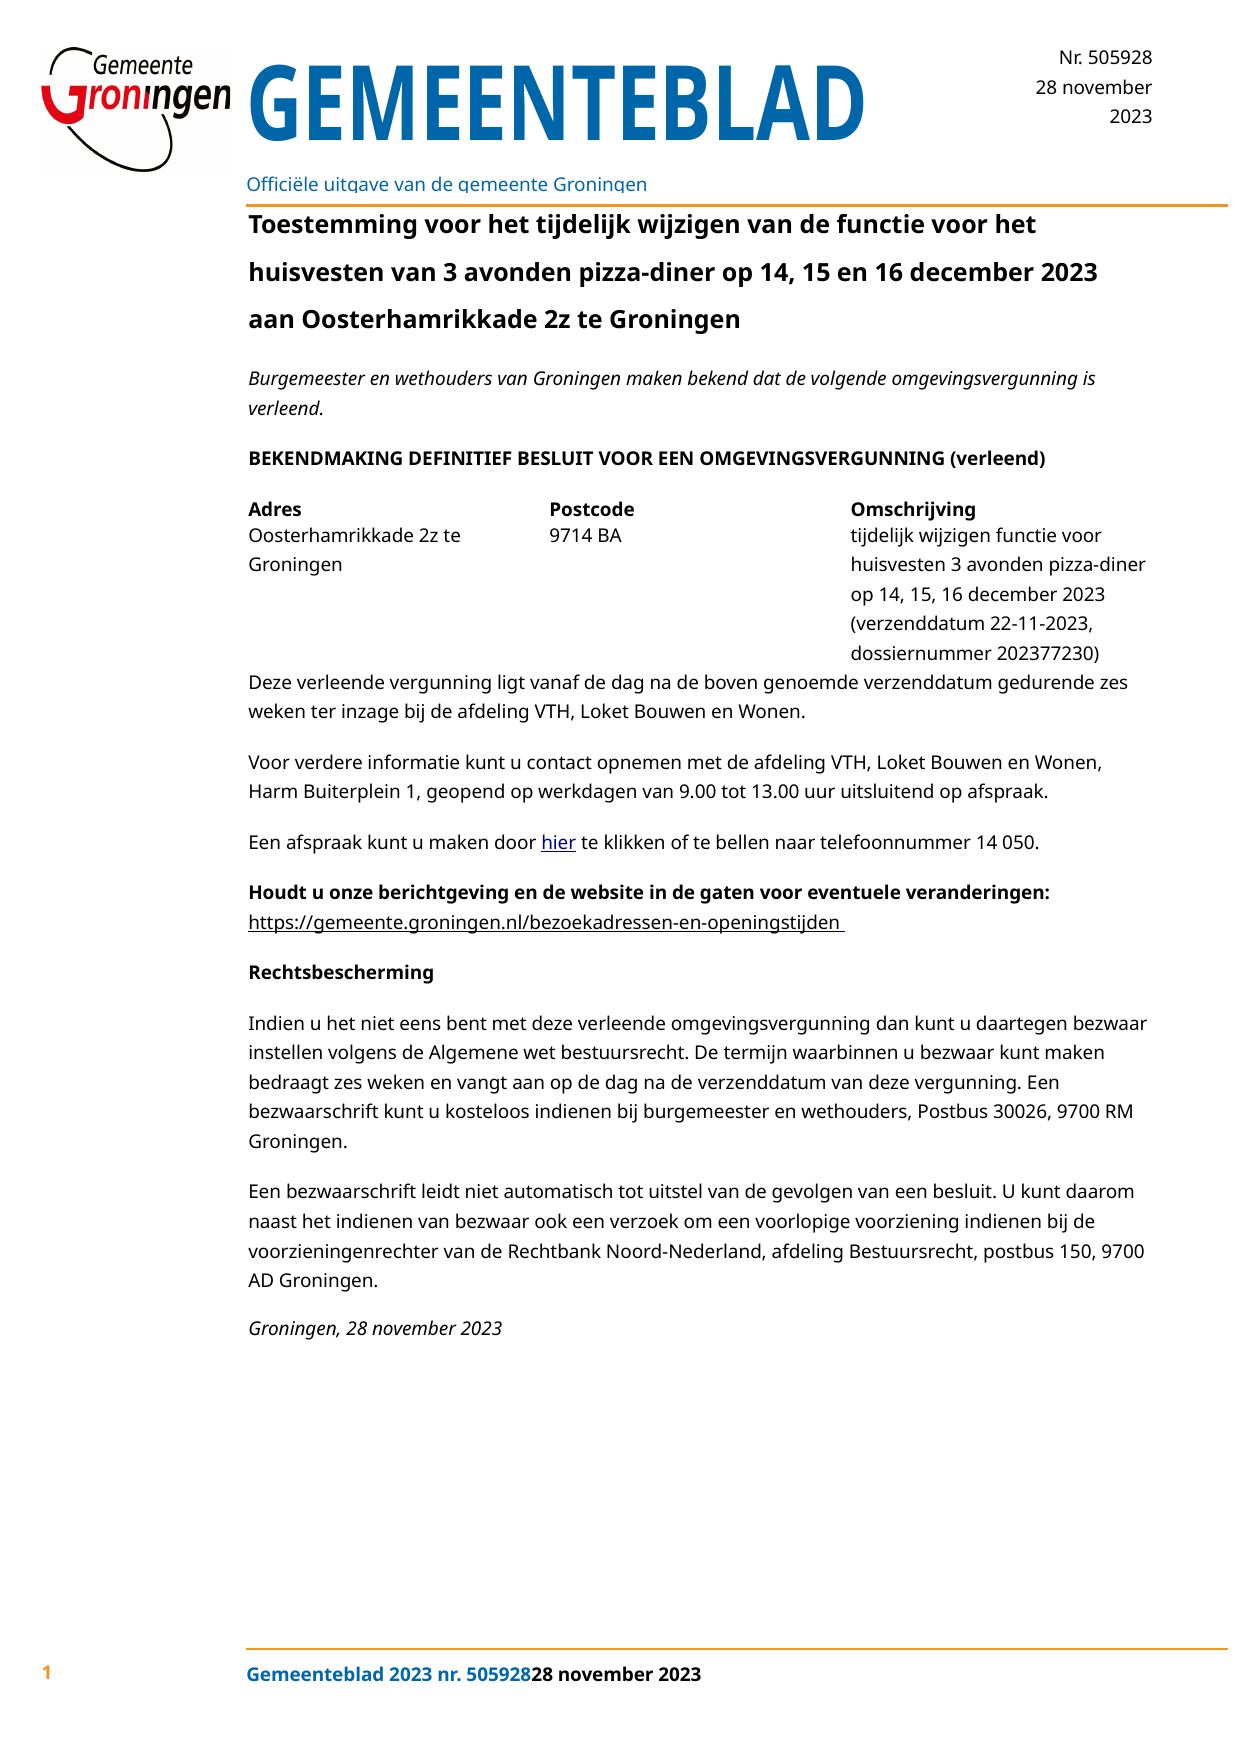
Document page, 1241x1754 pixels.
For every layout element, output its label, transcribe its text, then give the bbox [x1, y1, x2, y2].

table_cell 9714 BA [549, 522, 850, 666]
text Houdt u onze berichtgeving en de website in de gaten voor eventuele veranderingen: https://gemeente.groningen.nl/bezoekadressen-en-openingstijden [248, 879, 1152, 935]
text Een bezwaarschrift leidt niet automatisch tot uitstel van de gevolgen van een besluit. U kunt daarom naast het indienen van bezwaar ook een verzoek om een voorlopige voorziening indienen bij de voorzieningenrechter van de Rechtbank Noord-Nederland, afdeling Bestuursrecht, postbus 150, 9700 AD Groningen. [248, 1179, 1152, 1293]
table_header Postcode [549, 496, 850, 522]
text Indien u het niet eens bent met deze verleende omgevingsvergunning dan kunt u daartegen bezwaar instellen volgens de Algemene wet bestuursrecht. De termijn waarbinnen u bezwaar kunt maken bedraagt zes weken en vangt aan op de dag na de verzenddatum van deze vergunning. Een bezwaarschrift kunt u kosteloos indienen bij burgemeester en wethouders, Postbus 30026, 9700 RM Groningen. [248, 1010, 1152, 1154]
text Rechtsbescherming [248, 959, 1152, 985]
text Deze verleende vergunning ligt vanaf de dag na de boven genoemde verzenddatum gedurende zes weken ter inzage bij de afdeling VTH, Loket Bouwen en Wonen. [248, 669, 1152, 724]
table_cell Oosterhamrikkade 2z te Groningen [248, 522, 549, 666]
table_header Adres [248, 496, 549, 522]
text Voor verdere informatie kunt u contact opnemen met de afdeling VTH, Loket Bouwen en Wonen, Harm Buiterplein 1, geopend op werkdagen van 9.00 tot 13.00 uur uitsluitend op afspraak. [248, 749, 1152, 804]
text Burgemeester en wethouders van Groningen maken bekend dat de volgende omgevingsvergunning is verleend. [248, 366, 1152, 421]
picture [41, 47, 231, 172]
table_cell tijdelijk wijzigen functie voor huisvesten 3 avonden pizza-diner op 14, 15, 16 december 2023 (verzenddatum 22-11-2023, dossiernummer 202377230) [850, 522, 1152, 666]
table_header Omschrijving [850, 496, 1152, 522]
text Een afspraak kunt u maken door hier te klikken of te bellen naar telefoonnummer 14 050. [248, 829, 1152, 855]
text Toestemming voor het tijdelijk wijzigen van de functie voor het huisvesten van 3 avonden pizza-diner op 14, 15 en 16 december 2023 aan Oosterhamrikkade 2z te Groningen [248, 207, 1152, 336]
text BEKENDMAKING DEFINITIEF BESLUIT VOOR EEN OMGEVINGSVERGUNNING (verleend) [248, 446, 1152, 471]
text Groningen, 28 november 2023 [248, 1315, 1152, 1341]
